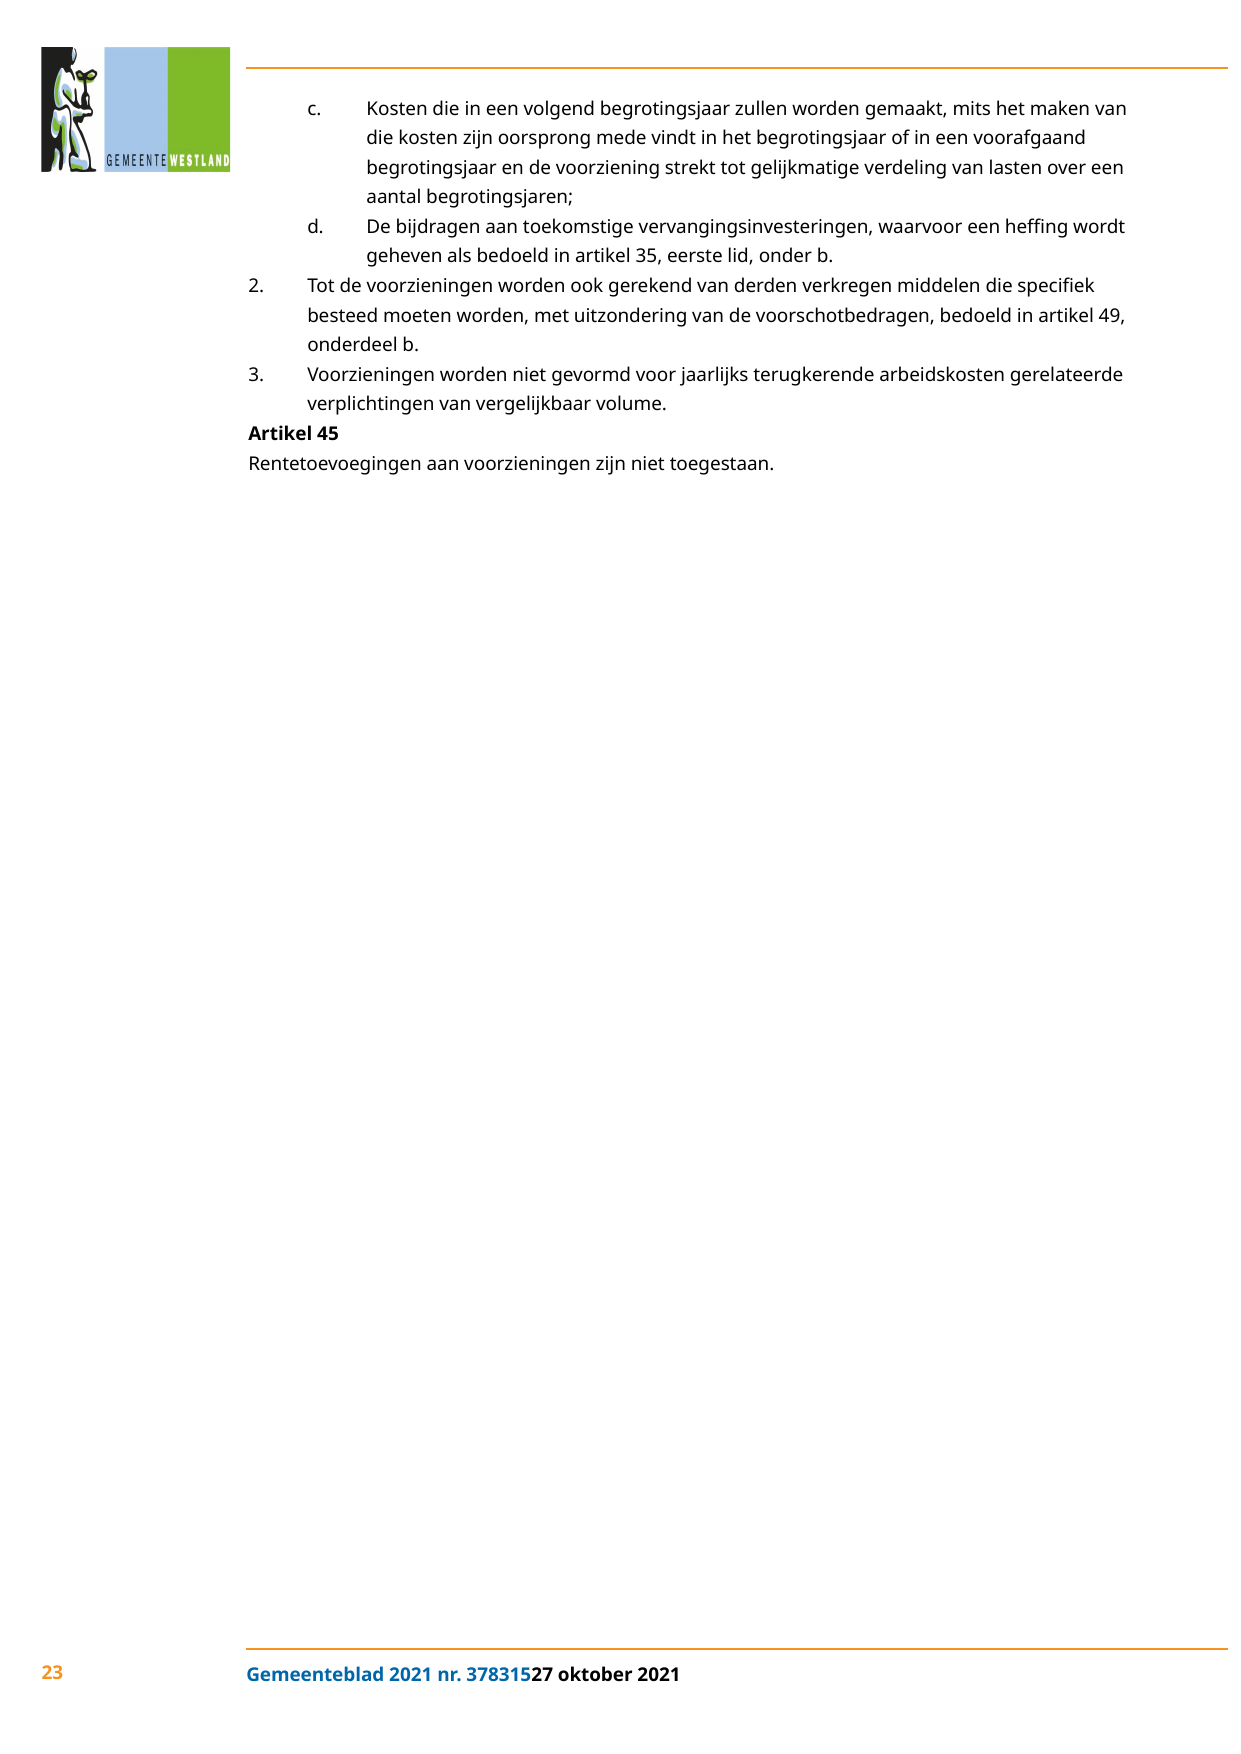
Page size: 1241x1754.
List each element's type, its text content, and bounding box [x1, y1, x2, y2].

list Tot de voorzieningen worden ook gerekend van derden verkregen middelen die specifiek besteed moeten worden, met uitzondering van de voorschotbedragen, bedoeld in artikel 49, onderdeel b. [248, 272, 1152, 357]
text Rentetoevoegingen aan voorzieningen zijn niet toegestaan. [248, 450, 1152, 476]
picture [41, 47, 231, 172]
text Artikel 45 [248, 420, 1152, 446]
list De bijdragen aan toekomstige vervangingsinvesteringen, waarvoor een heffing wordt geheven als bedoeld in artikel 35, eerste lid, onder b. [307, 213, 1152, 268]
list Kosten die in een volgend begrotingsjaar zullen worden gemaakt, mits het maken van die kosten zijn oorsprong mede vindt in het begrotingsjaar of in een voorafgaand begrotingsjaar en de voorziening strekt tot gelijkmatige verdeling van lasten over een aantal begrotingsjaren; [307, 95, 1152, 209]
list Voorzieningen worden niet gevormd voor jaarlijks terugkerende arbeidskosten gerelateerde verplichtingen van vergelijkbaar volume. [248, 361, 1152, 416]
